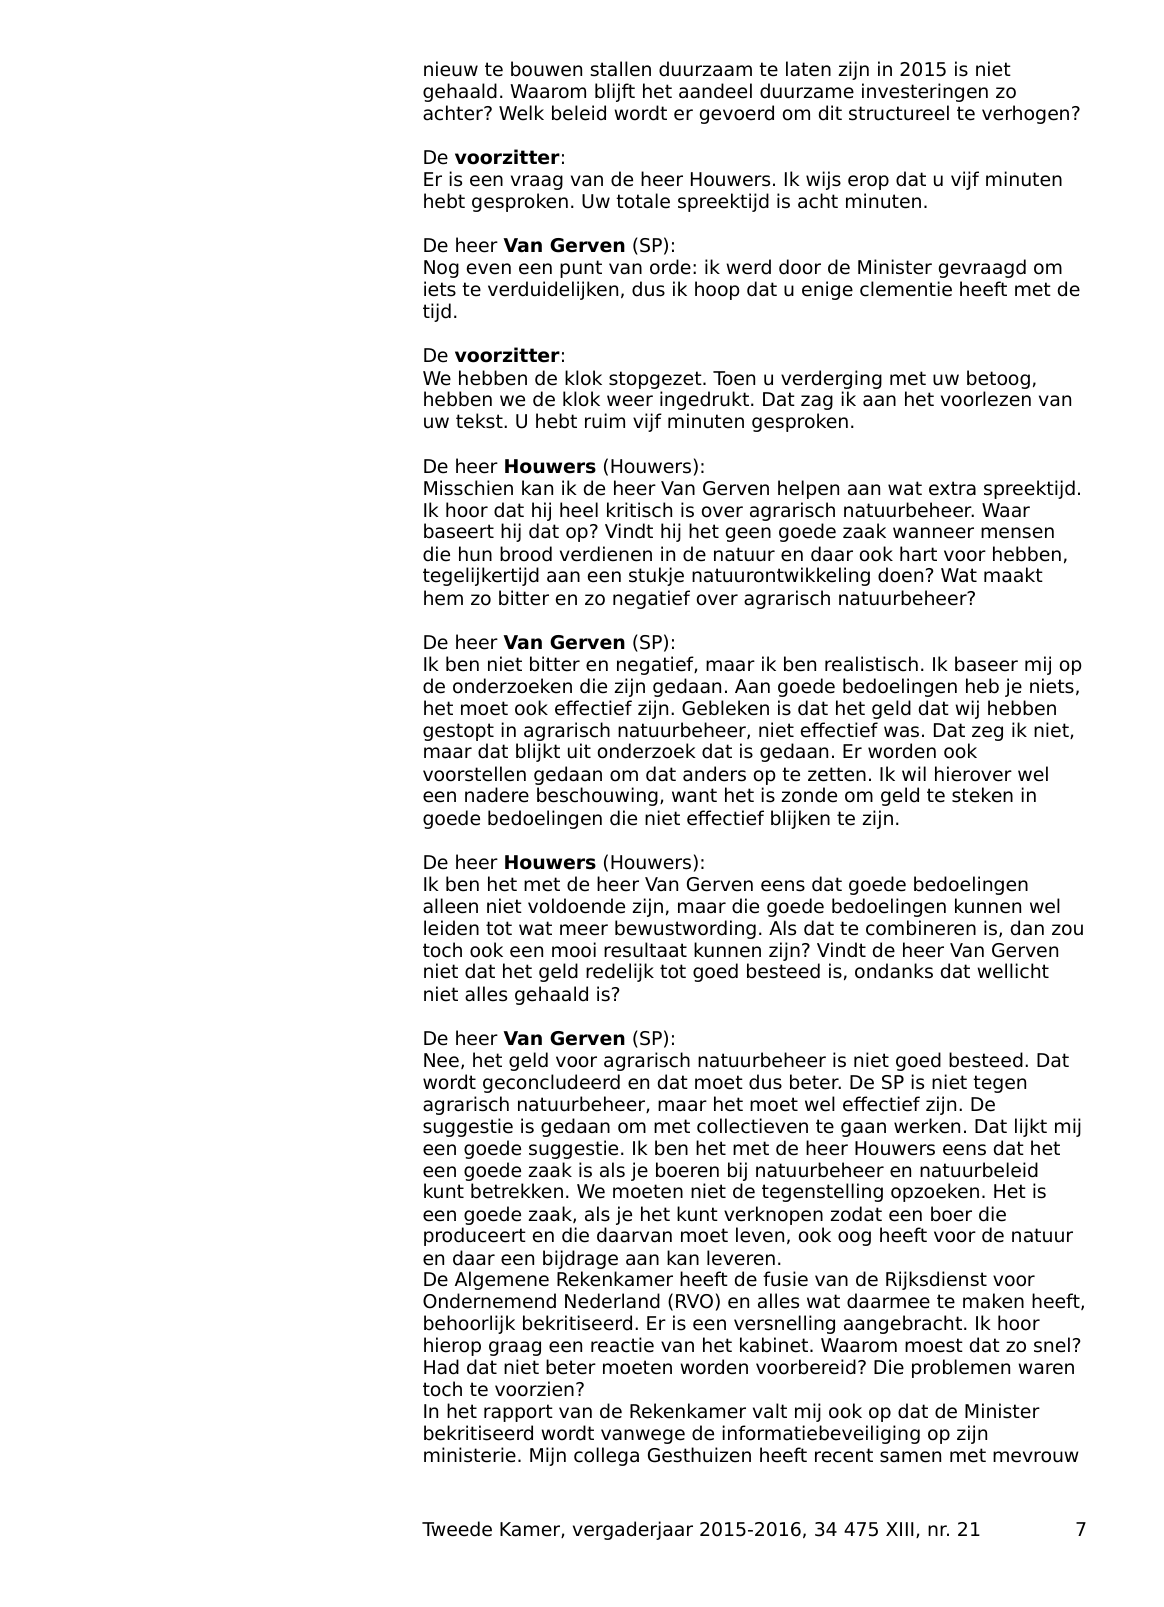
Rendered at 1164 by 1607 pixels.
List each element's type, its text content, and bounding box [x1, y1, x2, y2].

text Ik ben niet bitter en negatief, maar ik ben realistisch. Ik baseer mij op de onderzoeken die zijn gedaan. Aan goede bedoelingen heb je niets, het moet ook effectief zijn. Gebleken is dat het geld dat wij hebben gestopt in agrarisch natuurbeheer, niet effectief was. Dat zeg ik niet, maar dat blijkt uit onderzoek dat is gedaan. Er worden ook voorstellen gedaan om dat anders op te zetten. Ik wil hierover wel een nadere beschouwing, want het is zonde om geld te steken in goede bedoelingen die niet effectief blijken te zijn. [422, 653, 1087, 829]
text In het rapport van de Rekenkamer valt mij ook op dat de Minister bekritiseerd wordt vanwege de informatiebeveiliging op zijn ministerie. Mijn collega Gesthuizen heeft recent samen met mevrouw [422, 1401, 1087, 1467]
text De heer Houwers (Houwers): [422, 456, 1087, 477]
text nieuw te bouwen stallen duurzaam te laten zijn in 2015 is niet gehaald. Waarom blijft het aandeel duurzame investeringen zo achter? Welk beleid wordt er gevoerd om dit structureel te verhogen? [422, 59, 1087, 125]
text Er is een vraag van de heer Houwers. Ik wijs erop dat u vijf minuten hebt gesproken. Uw totale spreektijd is acht minuten. [422, 169, 1087, 213]
text De heer Van Gerven (SP): [422, 632, 1087, 653]
text De voorzitter: [422, 345, 1087, 367]
text We hebben de klok stopgezet. Toen u verderging met uw betoog, hebben we de klok weer ingedrukt. Dat zag ik aan het voorlezen van uw tekst. U hebt ruim vijf minuten gesproken. [422, 367, 1087, 433]
text De heer Houwers (Houwers): [422, 852, 1087, 873]
text Nee, het geld voor agrarisch natuurbeheer is niet goed besteed. Dat wordt geconcludeerd en dat moet dus beter. De SP is niet tegen agrarisch natuurbeheer, maar het moet wel effectief zijn. De suggestie is gedaan om met collectieven te gaan werken. Dat lijkt mij een goede suggestie. Ik ben het met de heer Houwers eens dat het een goede zaak is als je boeren bij natuurbeheer en natuurbeleid kunt betrekken. We moeten niet de tegenstelling opzoeken. Het is een goede zaak, als je het kunt verknopen zodat een boer die produceert en die daarvan moet leven, ook oog heeft voor de natuur en daar een bijdrage aan kan leveren. [422, 1049, 1087, 1269]
text Nog even een punt van orde: ik werd door de Minister gevraagd om iets te verduidelijken, dus ik hoop dat u enige clementie heeft met de tijd. [422, 257, 1087, 323]
text Misschien kan ik de heer Van Gerven helpen aan wat extra spreektijd. Ik hoor dat hij heel kritisch is over agrarisch natuurbeheer. Waar baseert hij dat op? Vindt hij het geen goede zaak wanneer mensen die hun brood verdienen in de natuur en daar ook hart voor hebben, tegelijkertijd aan een stukje natuurontwikkeling doen? Wat maakt hem zo bitter en zo negatief over agrarisch natuurbeheer? [422, 477, 1087, 609]
text De heer Van Gerven (SP): [422, 235, 1087, 257]
text De heer Van Gerven (SP): [422, 1028, 1087, 1049]
text De voorzitter: [422, 147, 1087, 169]
text Ik ben het met de heer Van Gerven eens dat goede bedoelingen alleen niet voldoende zijn, maar die goede bedoelingen kunnen wel leiden tot wat meer bewustwording. Als dat te combineren is, dan zou toch ook een mooi resultaat kunnen zijn? Vindt de heer Van Gerven niet dat het geld redelijk tot goed besteed is, ondanks dat wellicht niet alles gehaald is? [422, 873, 1087, 1005]
text De Algemene Rekenkamer heeft de fusie van de Rijksdienst voor Ondernemend Nederland (RVO) en alles wat daarmee te maken heeft, behoorlijk bekritiseerd. Er is een versnelling aangebracht. Ik hoor hierop graag een reactie van het kabinet. Waarom moest dat zo snel? Had dat niet beter moeten worden voorbereid? Die problemen waren toch te voorzien? [422, 1269, 1087, 1401]
